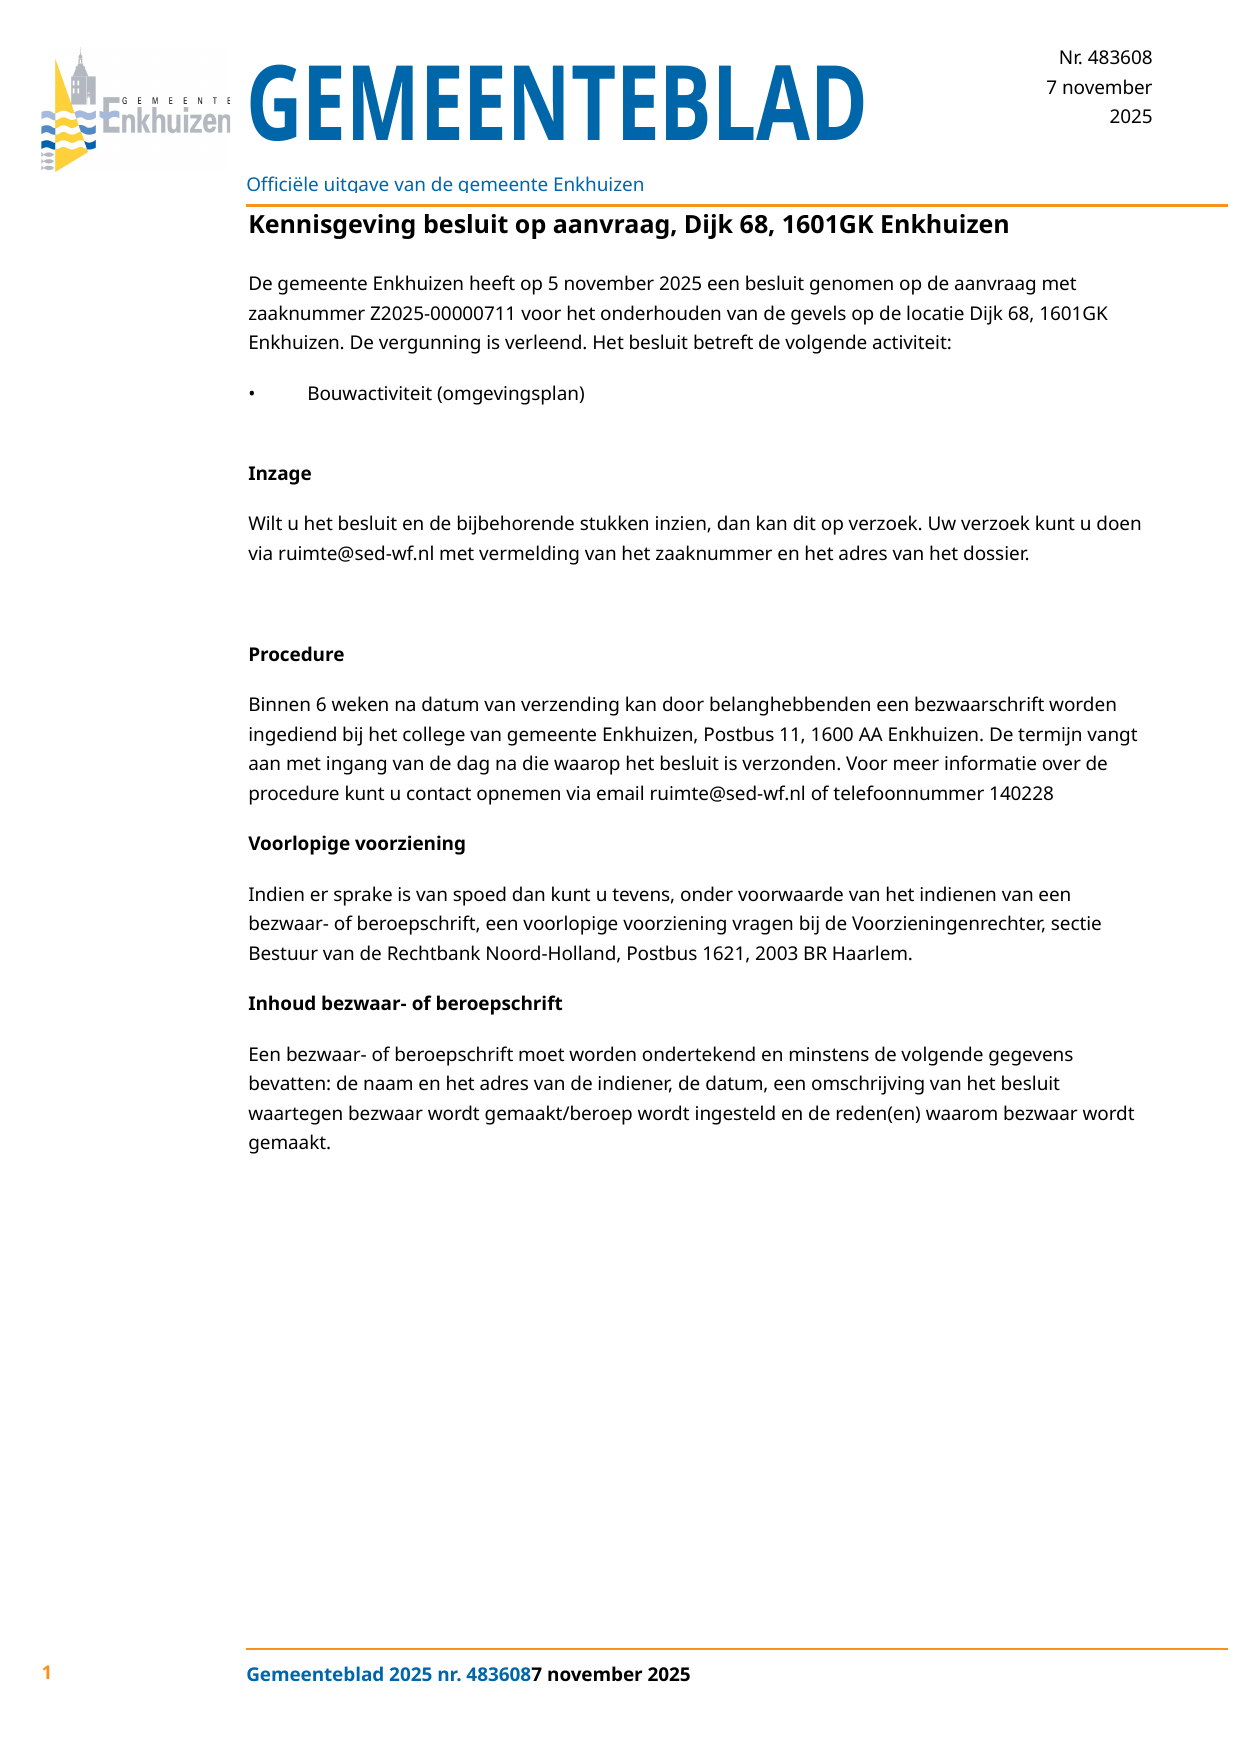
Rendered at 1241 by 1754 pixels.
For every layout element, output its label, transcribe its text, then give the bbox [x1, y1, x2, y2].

text Binnen 6 weken na datum van verzending kan door belanghebbenden een bezwaarschrift worden ingediend bij het college van gemeente Enkhuizen, Postbus 11, 1600 AA Enkhuizen. De termijn vangt aan met ingang van de dag na die waarop het besluit is verzonden. Voor meer informatie over de procedure kunt u contact opnemen via email ruimte@sed-wf.nl of telefoonnummer 140228 [248, 691, 1152, 806]
text Voorlopige voorziening [248, 830, 1152, 856]
list Bouwactiviteit (omgevingsplan) [248, 380, 1152, 406]
text De gemeente Enkhuizen heeft op 5 november 2025 een besluit genomen op de aanvraag met zaaknummer Z2025-00000711 voor het onderhouden van de gevels op de locatie Dijk 68, 1601GK Enkhuizen. De vergunning is verleend. Het besluit betreft de volgende activiteit: [248, 270, 1152, 355]
text Procedure [248, 641, 1152, 666]
text Een bezwaar- of beroepschrift moet worden ondertekend en minstens de volgende gegevens bevatten: de naam en het adres van de indiener, de datum, een omschrijving van het besluit waartegen bezwaar wordt gemaakt/beroep wordt ingesteld en de reden(en) waarom bezwaar wordt gemaakt. [248, 1041, 1152, 1155]
text Wilt u het besluit en de bijbehorende stukken inzien, dan kan dit op verzoek. Uw verzoek kunt u doen via ruimte@sed-wf.nl met vermelding van het zaaknummer en het adres van het dossier. [248, 510, 1152, 566]
text Kennisgeving besluit op aanvraag, Dijk 68, 1601GK Enkhuizen [248, 207, 1152, 241]
text Indien er sprake is van spoed dan kunt u tevens, onder voorwaarde van het indienen van een bezwaar- of beroepschrift, een voorlopige voorziening vragen bij de Voorzieningenrechter, sectie Bestuur van de Rechtbank Noord-Holland, Postbus 1621, 2003 BR Haarlem. [248, 881, 1152, 966]
text Inhoud bezwaar- of beroepschrift [248, 990, 1152, 1016]
text Inzage [248, 460, 1152, 486]
picture [41, 47, 231, 172]
